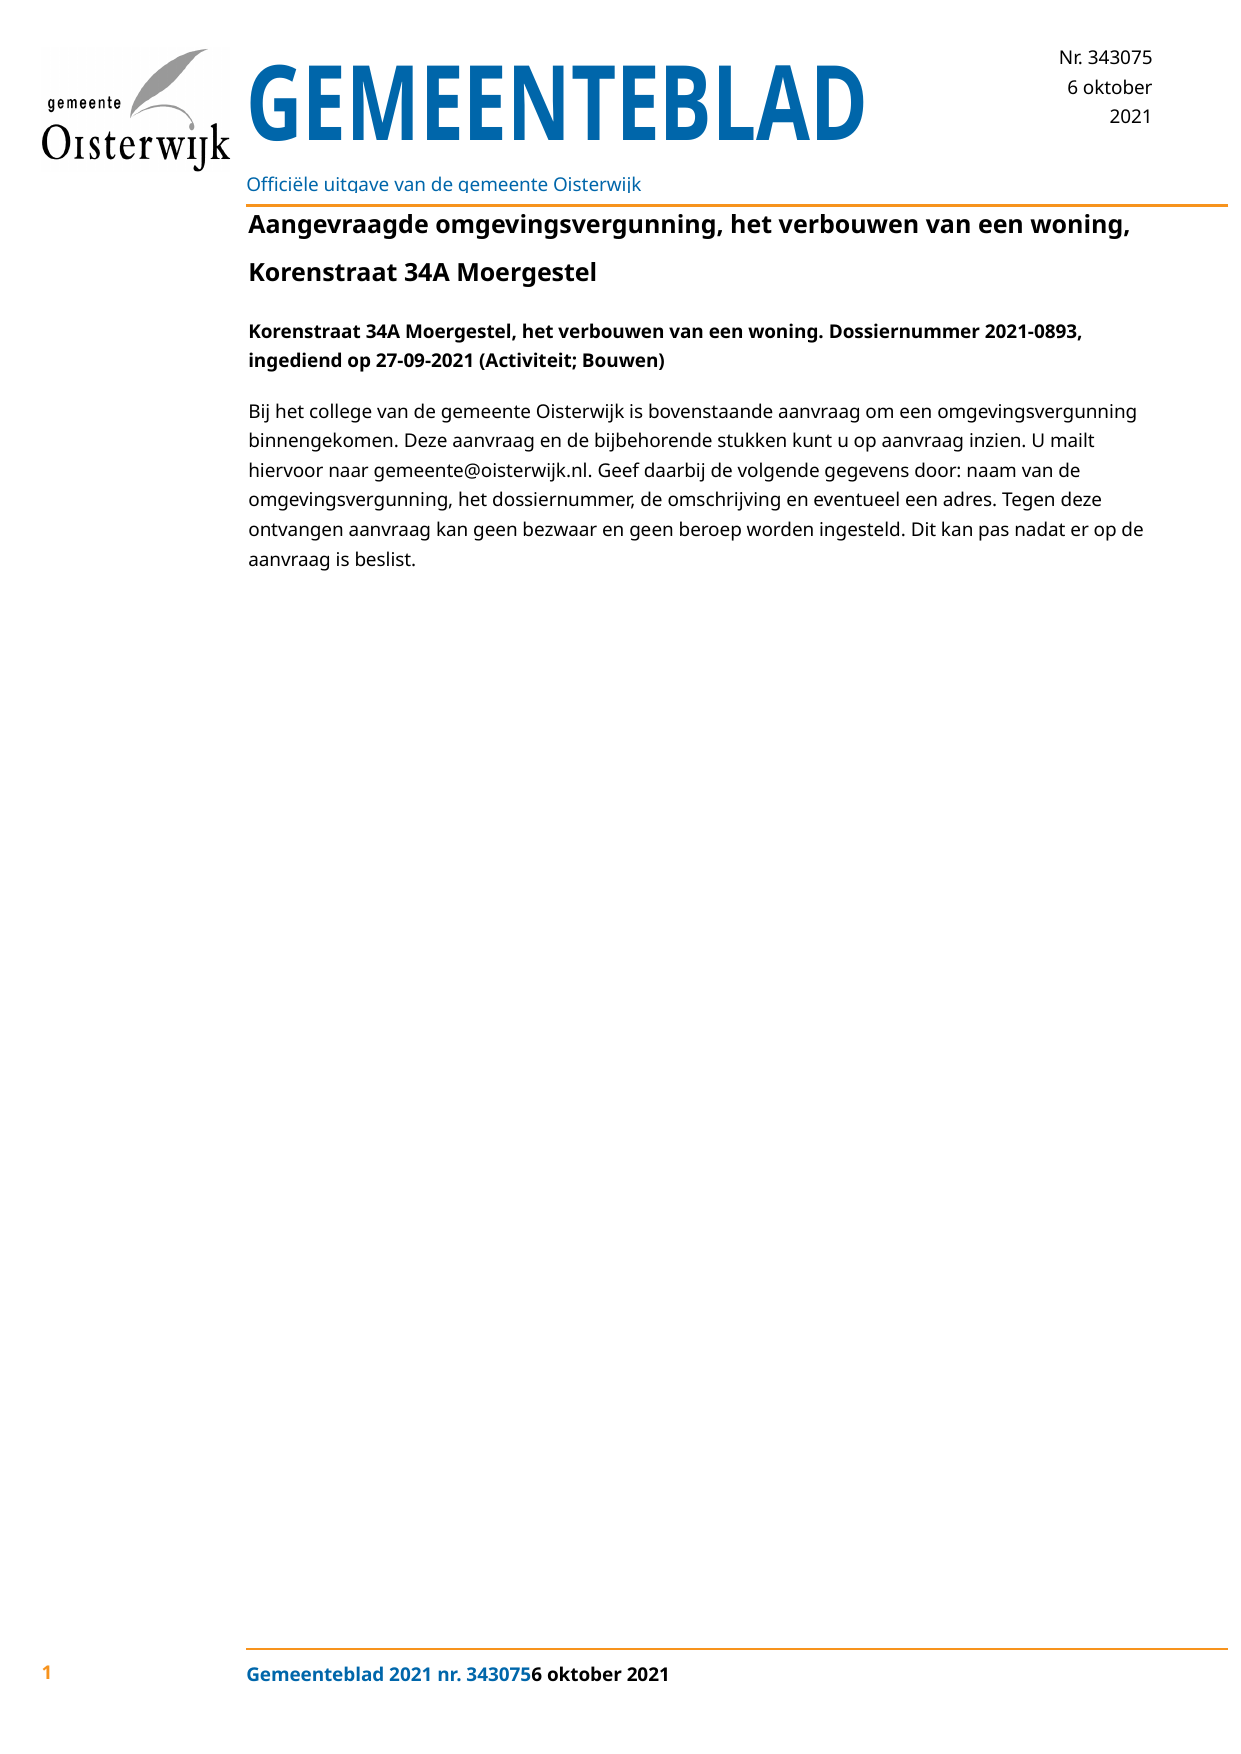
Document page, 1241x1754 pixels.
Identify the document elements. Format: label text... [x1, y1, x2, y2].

text Aangevraagde omgevingsvergunning, het verbouwen van een woning, Korenstraat 34A Moergestel [248, 207, 1152, 288]
picture [41, 47, 231, 172]
text Bij het college van de gemeente Oisterwijk is bovenstaande aanvraag om een omgevingsvergunning binnengekomen. Deze aanvraag en de bijbehorende stukken kunt u op aanvraag inzien. U mailt hiervoor naar gemeente@oisterwijk.nl. Geef daarbij de volgende gegevens door: naam van de omgevingsvergunning, het dossiernummer, de omschrijving en eventueel een adres. Tegen deze ontvangen aanvraag kan geen bezwaar en geen beroep worden ingesteld. Dit kan pas nadat er op de aanvraag is beslist. [248, 398, 1152, 572]
text Korenstraat 34A Moergestel, het verbouwen van een woning. Dossiernummer 2021-0893, ingediend op 27-09-2021 (Activiteit; Bouwen) [248, 318, 1152, 373]
